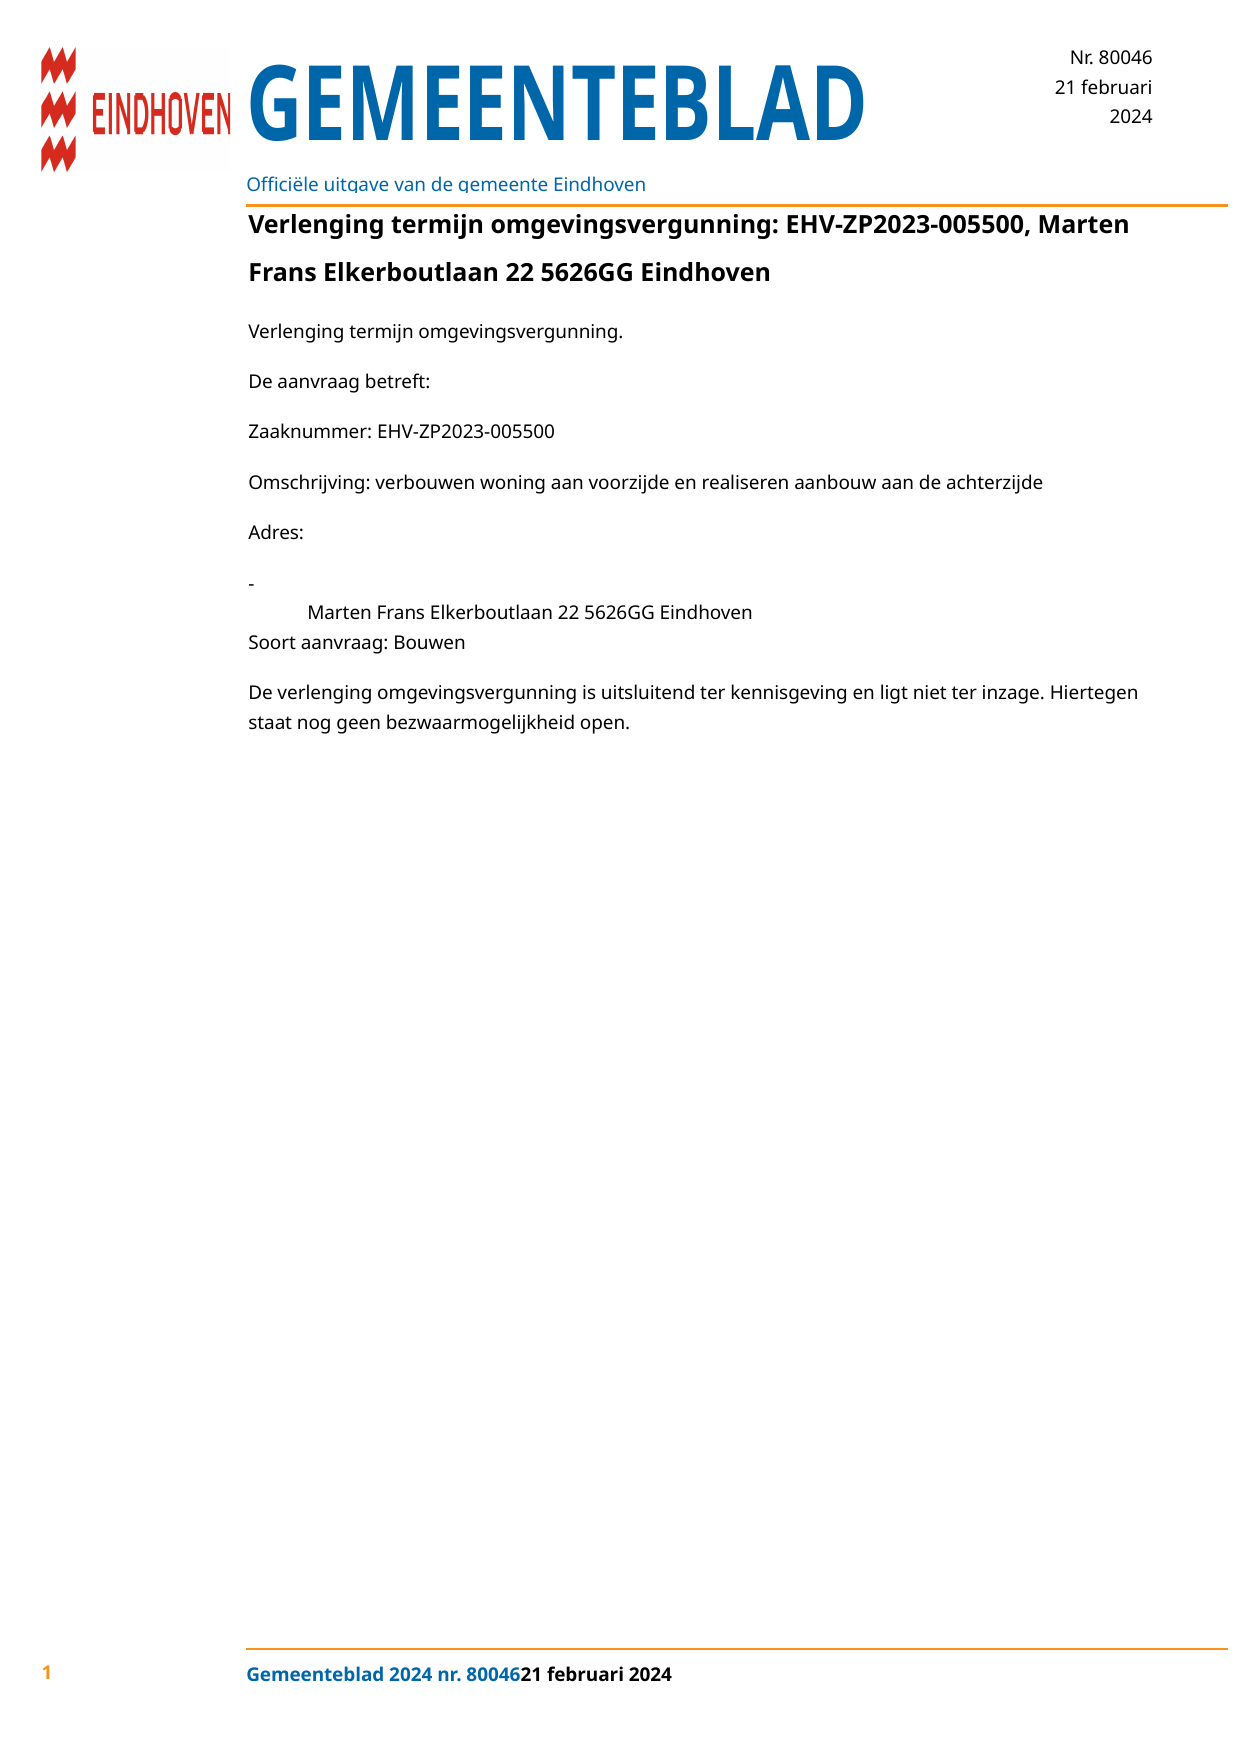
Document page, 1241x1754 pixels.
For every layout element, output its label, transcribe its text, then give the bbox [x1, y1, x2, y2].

picture [41, 47, 231, 172]
text Verlenging termijn omgevingsvergunning: EHV-ZP2023-005500, Marten Frans Elkerboutlaan 22 5626GG Eindhoven [248, 207, 1152, 288]
text Soort aanvraag: Bouwen [248, 629, 1152, 655]
text Omschrijving: verbouwen woning aan voorzijde en realiseren aanbouw aan de achterzijde [248, 469, 1152, 495]
list Marten Frans Elkerboutlaan 22 5626GG Eindhoven [248, 599, 1152, 625]
text Adres: [248, 519, 1152, 545]
text Verlenging termijn omgevingsvergunning. [248, 318, 1152, 344]
text De aanvraag betreft: [248, 368, 1152, 394]
text De verlenging omgevingsvergunning is uitsluitend ter kennisgeving en ligt niet ter inzage. Hiertegen staat nog geen bezwaarmogelijkheid open. [248, 679, 1152, 735]
text Zaaknummer: EHV-ZP2023-005500 [248, 419, 1152, 444]
